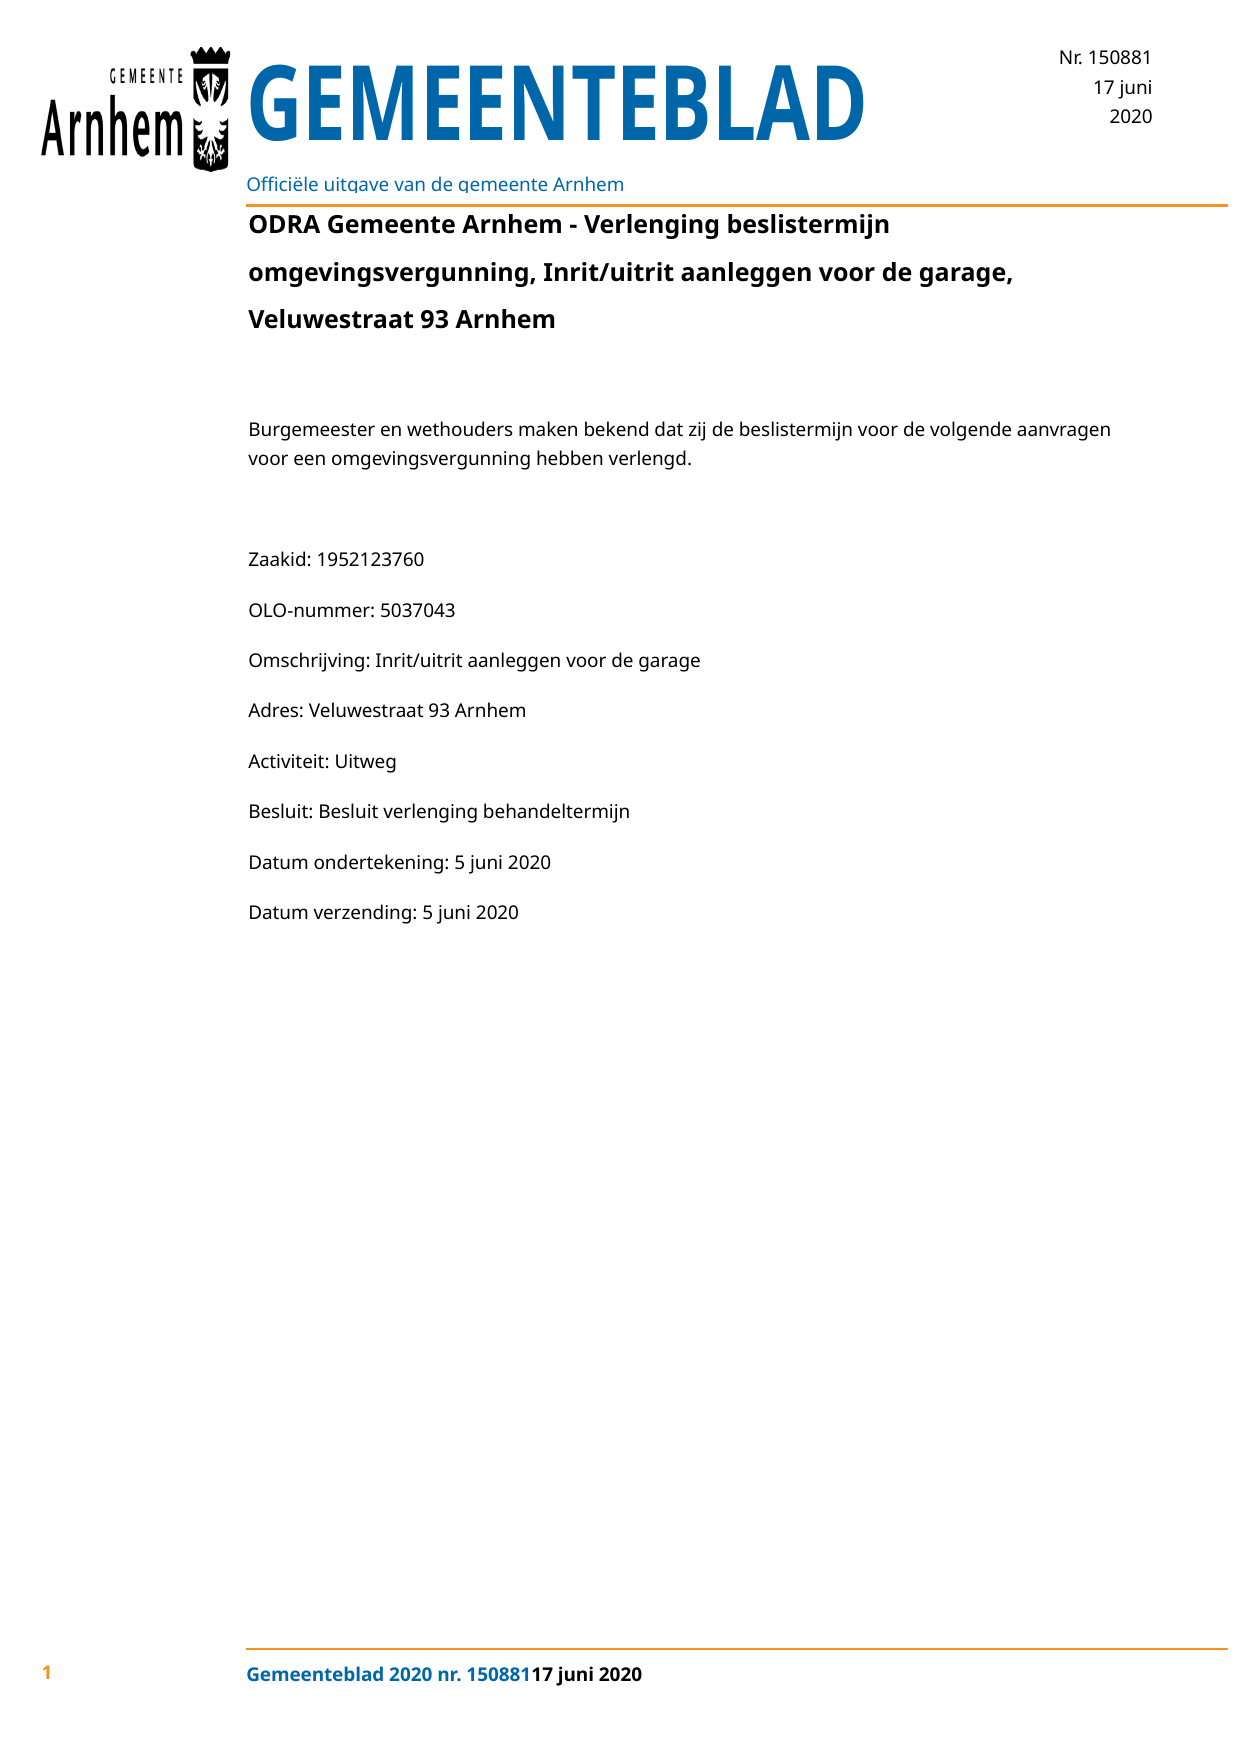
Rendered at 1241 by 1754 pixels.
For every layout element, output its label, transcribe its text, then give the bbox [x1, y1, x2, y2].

text ODRA Gemeente Arnhem - Verlenging beslistermijn omgevingsvergunning, Inrit/uitrit aanleggen voor de garage, Veluwestraat 93 Arnhem [248, 207, 1152, 336]
text Activiteit: Uitweg [248, 748, 1152, 774]
picture [41, 47, 231, 172]
text Datum ondertekening: 5 juni 2020 [248, 849, 1152, 874]
text Burgemeester en wethouders maken bekend dat zij de beslistermijn voor de volgende aanvragen voor een omgevingsvergunning hebben verlengd. [248, 416, 1152, 471]
text OLO-nummer: 5037043 [248, 597, 1152, 622]
text Omschrijving: Inrit/uitrit aanleggen voor de garage [248, 647, 1152, 673]
text Besluit: Besluit verlenging behandeltermijn [248, 798, 1152, 824]
text Zaakid: 1952123760 [248, 546, 1152, 572]
text Adres: Veluwestraat 93 Arnhem [248, 698, 1152, 723]
text Datum verzending: 5 juni 2020 [248, 899, 1152, 925]
